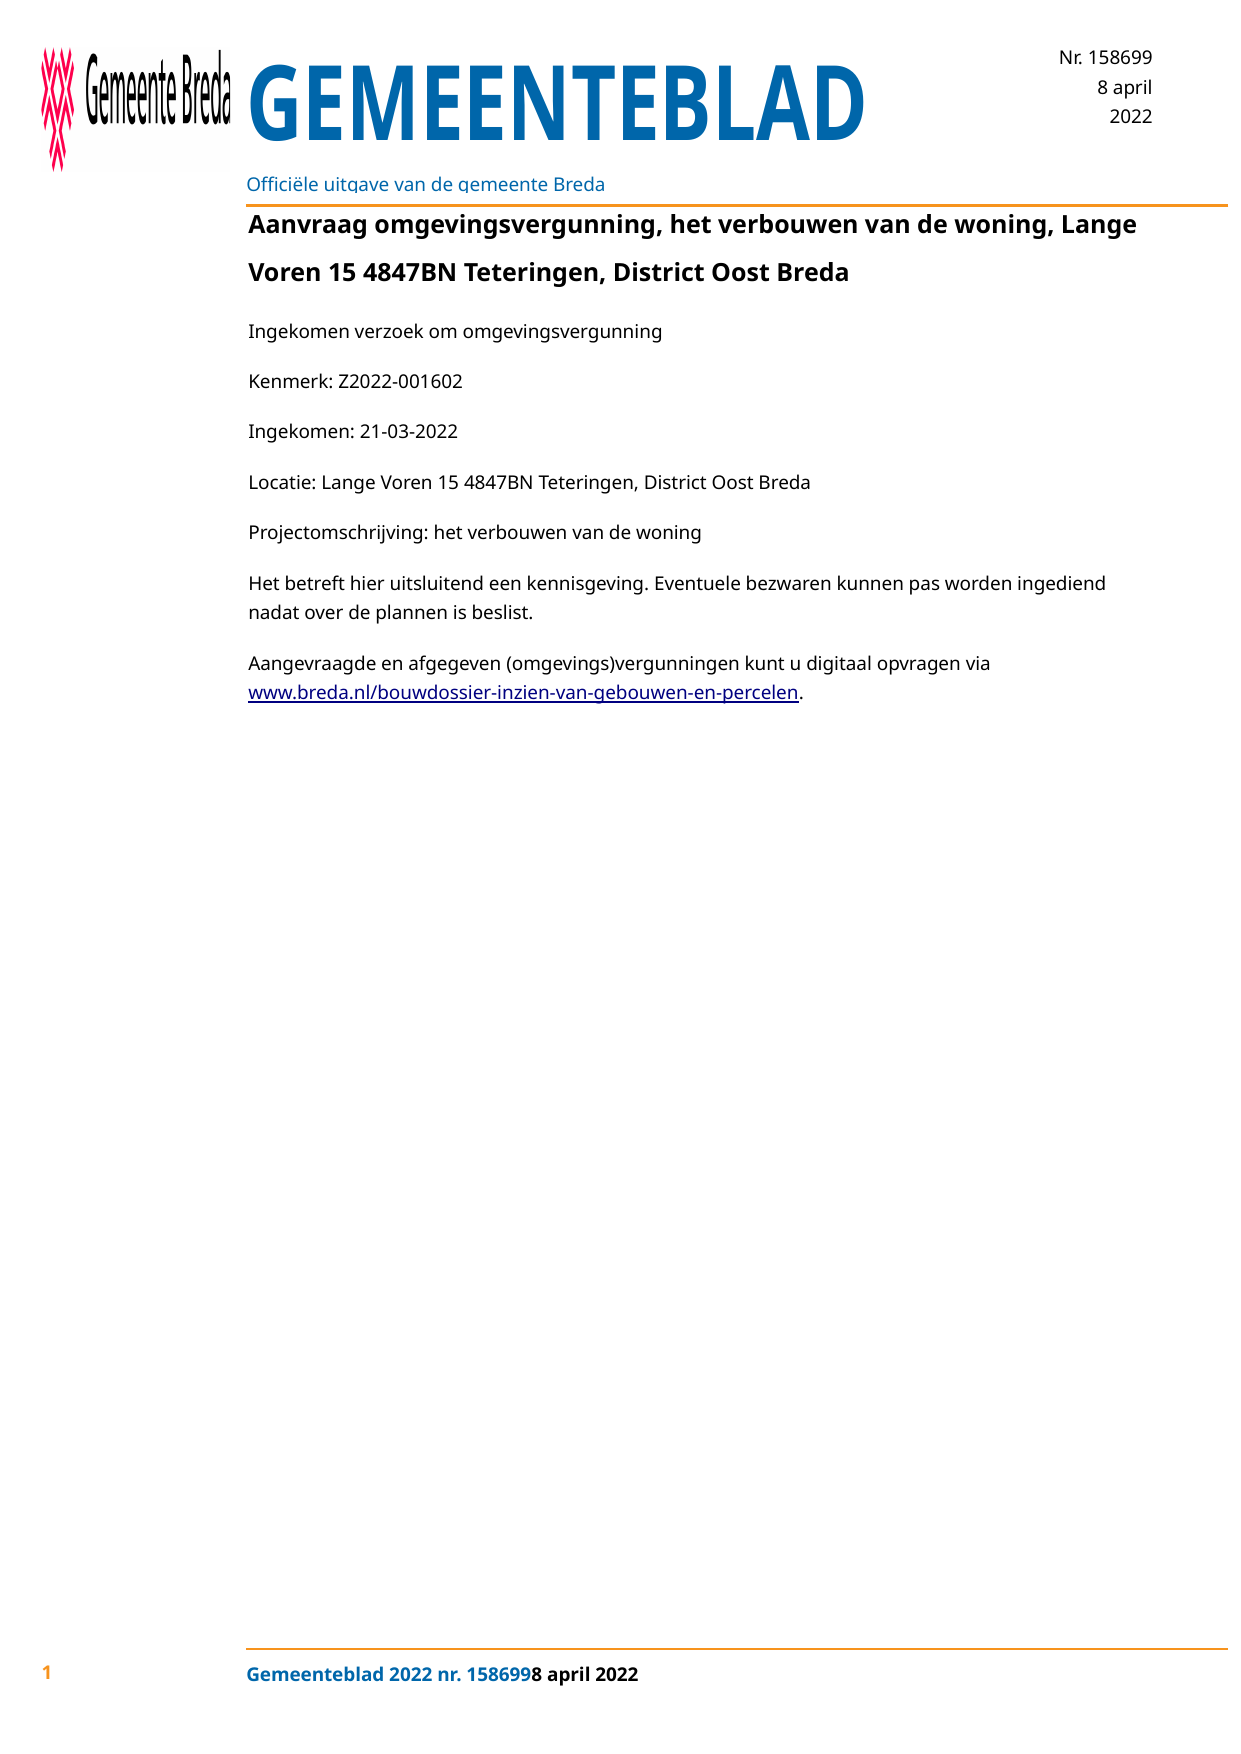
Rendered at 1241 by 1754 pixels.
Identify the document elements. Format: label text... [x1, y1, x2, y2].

picture [41, 47, 231, 172]
text Locatie: Lange Voren 15 4847BN Teteringen, District Oost Breda [248, 469, 1152, 495]
text Aangevraagde en afgegeven (omgevings)vergunningen kunt u digitaal opvragen via www.breda.nl/bouwdossier-inzien-van-gebouwen-en-percelen. [248, 650, 1152, 705]
text Ingekomen: 21-03-2022 [248, 419, 1152, 444]
text Het betreft hier uitsluitend een kennisgeving. Eventuele bezwaren kunnen pas worden ingediend nadat over de plannen is beslist. [248, 570, 1152, 625]
text Ingekomen verzoek om omgevingsvergunning [248, 318, 1152, 344]
text Aanvraag omgevingsvergunning, het verbouwen van de woning, Lange Voren 15 4847BN Teteringen, District Oost Breda [248, 207, 1152, 288]
text Projectomschrijving: het verbouwen van de woning [248, 519, 1152, 545]
text Kenmerk: Z2022-001602 [248, 368, 1152, 394]
